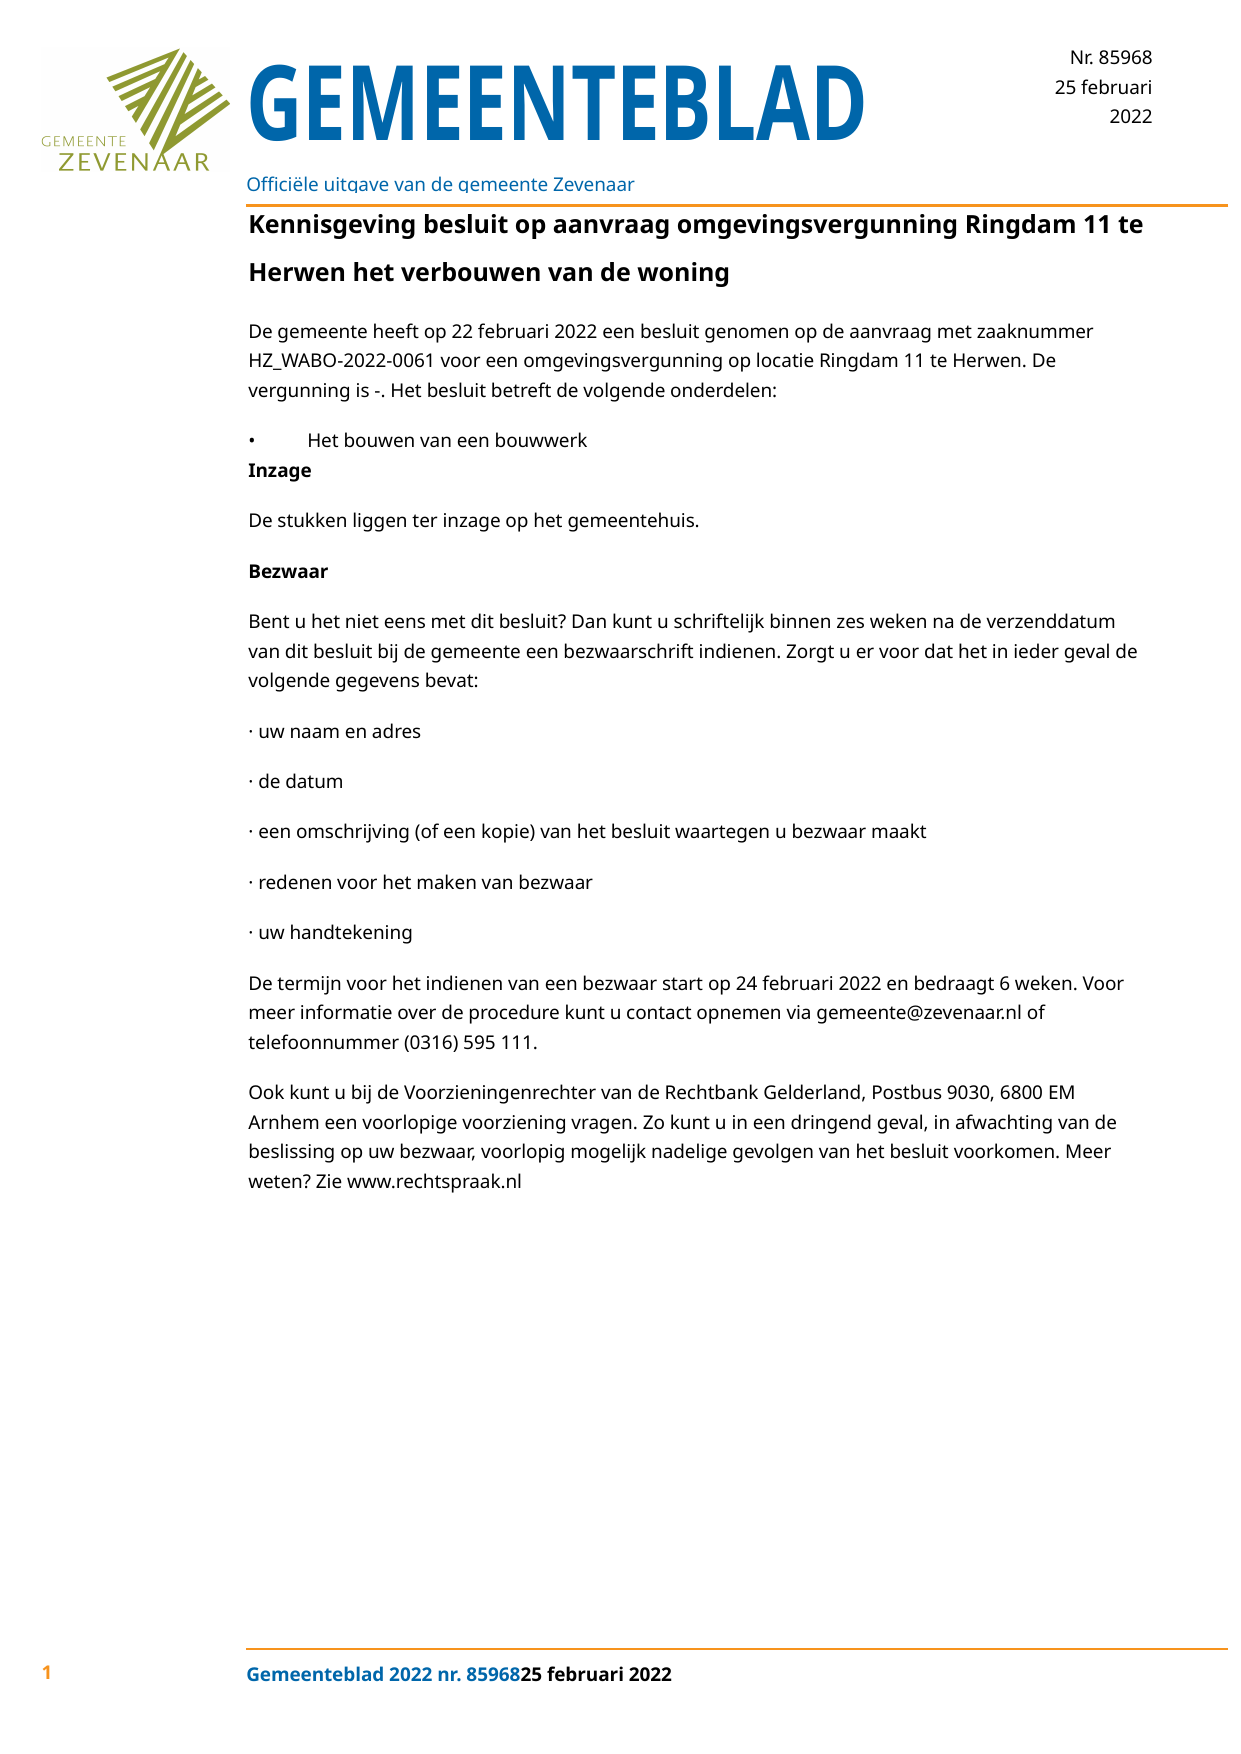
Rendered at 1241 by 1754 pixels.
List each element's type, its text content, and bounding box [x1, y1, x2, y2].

text · uw naam en adres [248, 718, 1152, 744]
text Ook kunt u bij de Voorzieningenrechter van de Rechtbank Gelderland, Postbus 9030, 6800 EM Arnhem een voorlopige voorziening vragen. Zo kunt u in een dringend geval, in afwachting van de beslissing op uw bezwaar, voorlopig mogelijk nadelige gevolgen van het besluit voorkomen. Meer weten? Zie www.rechtspraak.nl [248, 1079, 1152, 1194]
text · redenen voor het maken van bezwaar [248, 869, 1152, 895]
text · een omschrijving (of een kopie) van het besluit waartegen u bezwaar maakt [248, 819, 1152, 844]
list Het bouwen van een bouwwerk [248, 427, 1152, 453]
text Bezwaar [248, 558, 1152, 584]
picture [41, 47, 231, 172]
text · uw handtekening [248, 919, 1152, 945]
text De termijn voor het indienen van een bezwaar start op 24 februari 2022 en bedraagt 6 weken. Voor meer informatie over de procedure kunt u contact opnemen via gemeente@zevenaar.nl of telefoonnummer (0316) 595 111. [248, 970, 1152, 1055]
text · de datum [248, 768, 1152, 794]
text Kennisgeving besluit op aanvraag omgevingsvergunning Ringdam 11 te Herwen het verbouwen van de woning [248, 207, 1152, 288]
text De stukken liggen ter inzage op het gemeentehuis. [248, 507, 1152, 533]
text Bent u het niet eens met dit besluit? Dan kunt u schriftelijk binnen zes weken na de verzenddatum van dit besluit bij de gemeente een bezwaarschrift indienen. Zorgt u er voor dat het in ieder geval de volgende gegevens bevat: [248, 608, 1152, 693]
text Inzage [248, 457, 1152, 483]
text De gemeente heeft op 22 februari 2022 een besluit genomen op de aanvraag met zaaknummer HZ_WABO-2022-0061 voor een omgevingsvergunning op locatie Ringdam 11 te Herwen. De vergunning is -. Het besluit betreft de volgende onderdelen: [248, 318, 1152, 403]
